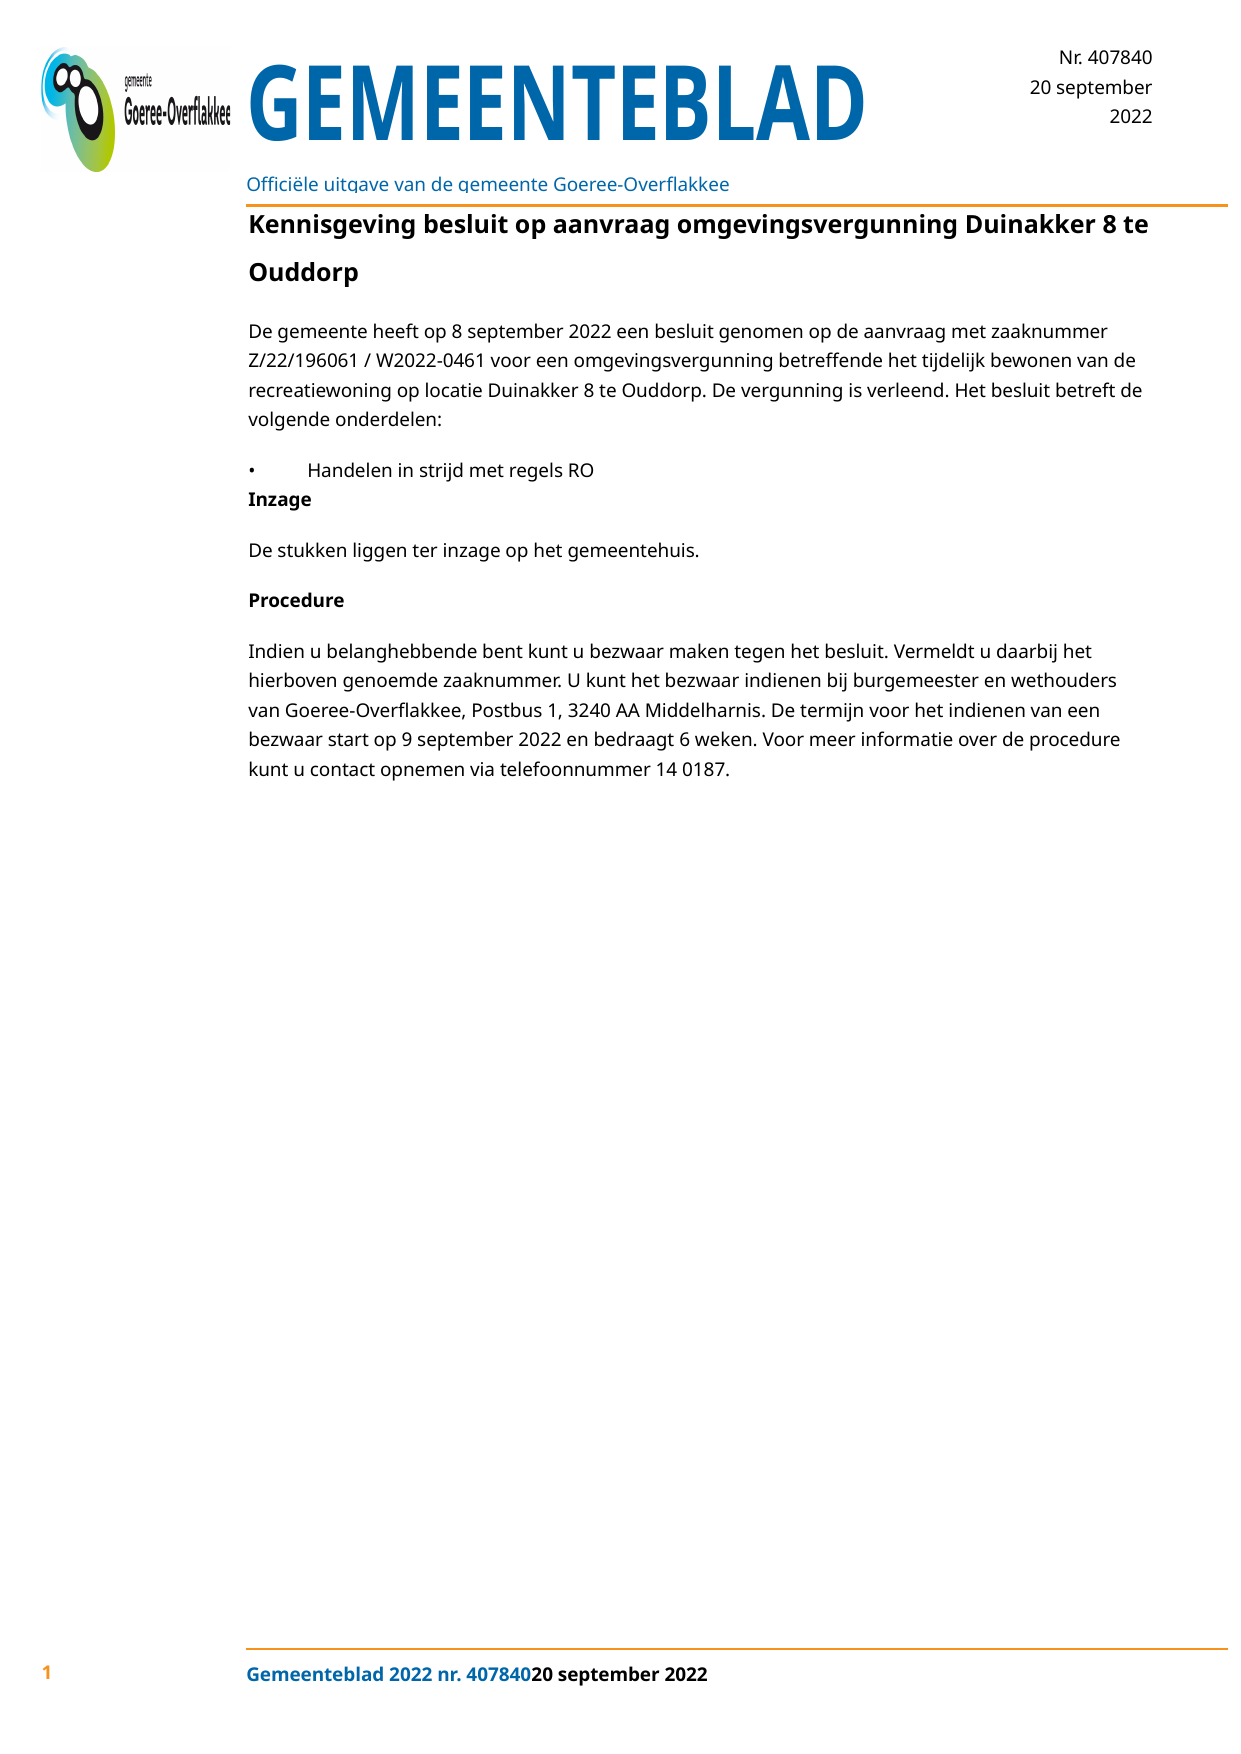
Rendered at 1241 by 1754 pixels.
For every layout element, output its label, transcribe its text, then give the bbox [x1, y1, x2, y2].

text Indien u belanghebbende bent kunt u bezwaar maken tegen het besluit. Vermeldt u daarbij het hierboven genoemde zaaknummer. U kunt het bezwaar indienen bij burgemeester en wethouders van Goeree-Overflakkee, Postbus 1, 3240 AA Middelharnis. De termijn voor het indienen van een bezwaar start op 9 september 2022 en bedraagt 6 weken. Voor meer informatie over de procedure kunt u contact opnemen via telefoonnummer 14 0187. [248, 638, 1152, 782]
picture [41, 47, 231, 172]
text De stukken liggen ter inzage op het gemeentehuis. [248, 537, 1152, 563]
list Handelen in strijd met regels RO [248, 457, 1152, 483]
text Procedure [248, 587, 1152, 613]
text De gemeente heeft op 8 september 2022 een besluit genomen op de aanvraag met zaaknummer Z/22/196061 / W2022-0461 voor een omgevingsvergunning betreffende het tijdelijk bewonen van de recreatiewoning op locatie Duinakker 8 te Ouddorp. De vergunning is verleend. Het besluit betreft de volgende onderdelen: [248, 318, 1152, 432]
text Kennisgeving besluit op aanvraag omgevingsvergunning Duinakker 8 te Ouddorp [248, 207, 1152, 288]
text Inzage [248, 487, 1152, 512]
